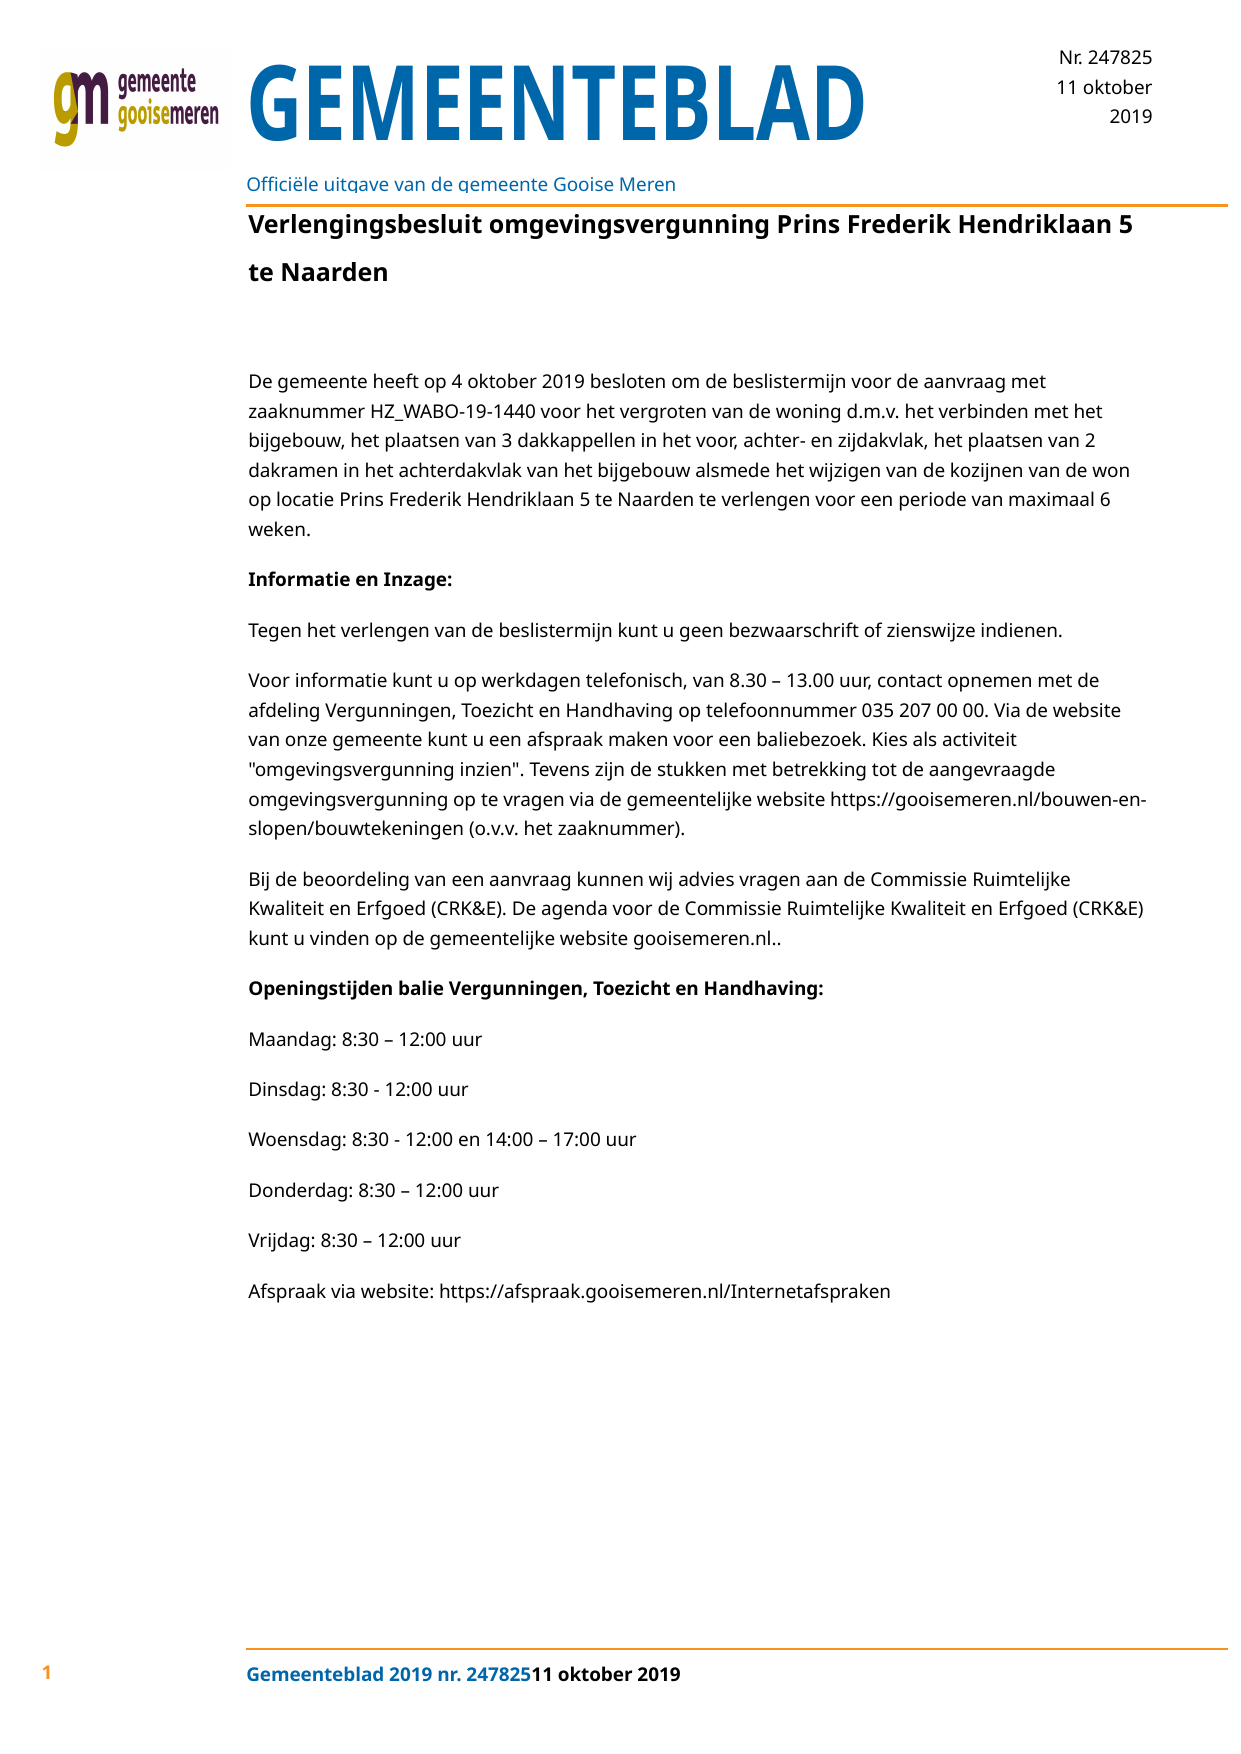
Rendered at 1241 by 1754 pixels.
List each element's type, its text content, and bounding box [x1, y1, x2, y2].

text Tegen het verlengen van de beslistermijn kunt u geen bezwaarschrift of zienswijze indienen. [248, 617, 1152, 643]
text Vrijdag: 8:30 – 12:00 uur [248, 1227, 1152, 1253]
text Informatie en Inzage: [248, 567, 1152, 592]
text Openingstijden balie Vergunningen, Toezicht en Handhaving: [248, 975, 1152, 1001]
text Dinsdag: 8:30 - 12:00 uur [248, 1076, 1152, 1102]
text De gemeente heeft op 4 oktober 2019 besloten om de beslistermijn voor de aanvraag met zaaknummer HZ_WABO-19-1440 voor het vergroten van de woning d.m.v. het verbinden met het bijgebouw, het plaatsen van 3 dakkappellen in het voor, achter- en zijdakvlak, het plaatsen van 2 dakramen in het achterdakvlak van het bijgebouw alsmede het wijzigen van de kozijnen van de won op locatie Prins Frederik Hendriklaan 5 te Naarden te verlengen voor een periode van maximaal 6 weken. [248, 368, 1152, 542]
text Maandag: 8:30 – 12:00 uur [248, 1026, 1152, 1052]
text Afspraak via website: https://afspraak.gooisemeren.nl/Internetafspraken [248, 1278, 1152, 1304]
text Bij de beoordeling van een aanvraag kunnen wij advies vragen aan de Commissie Ruimtelijke Kwaliteit en Erfgoed (CRK&E). De agenda voor de Commissie Ruimtelijke Kwaliteit en Erfgoed (CRK&E) kunt u vinden op de gemeentelijke website gooisemeren.nl.. [248, 866, 1152, 951]
text Verlengingsbesluit omgevingsvergunning Prins Frederik Hendriklaan 5 te Naarden [248, 207, 1152, 288]
picture [41, 47, 231, 172]
text Donderdag: 8:30 – 12:00 uur [248, 1177, 1152, 1203]
text Voor informatie kunt u op werkdagen telefonisch, van 8.30 – 13.00 uur, contact opnemen met de afdeling Vergunningen, Toezicht en Handhaving op telefoonnummer 035 207 00 00. Via de website van onze gemeente kunt u een afspraak maken voor een baliebezoek. Kies als activiteit "omgevingsvergunning inzien". Tevens zijn de stukken met betrekking tot de aangevraagde omgevingsvergunning op te vragen via de gemeentelijke website https://gooisemeren.nl/bouwen-en-slopen/bouwtekeningen (o.v.v. het zaaknummer). [248, 667, 1152, 841]
text Woensdag: 8:30 - 12:00 en 14:00 – 17:00 uur [248, 1127, 1152, 1152]
